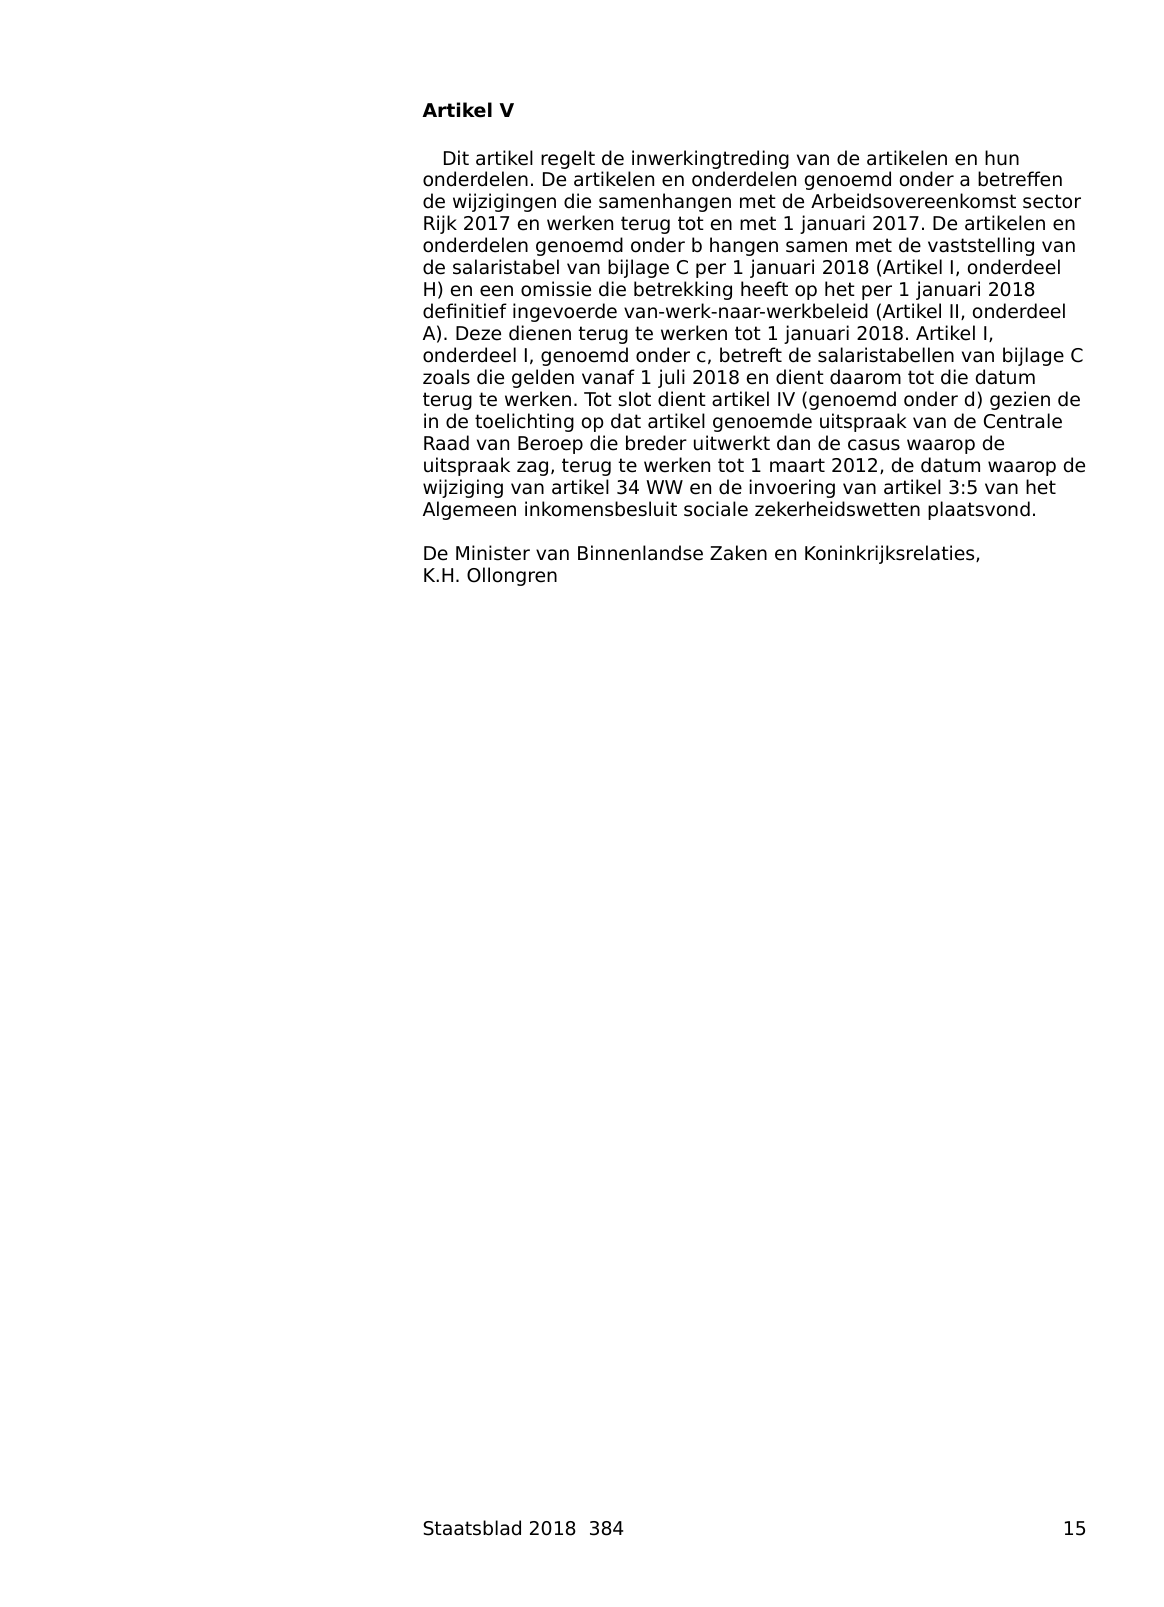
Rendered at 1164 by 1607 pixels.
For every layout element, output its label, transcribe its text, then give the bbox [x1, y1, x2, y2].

text Dit artikel regelt de inwerkingtreding van de artikelen en hun onderdelen. De artikelen en onderdelen genoemd onder a betreffen de wijzigingen die samenhangen met de Arbeidsovereenkomst sector Rijk 2017 en werken terug tot en met 1 januari 2017. De artikelen en onderdelen genoemd onder b hangen samen met de vaststelling van de salaristabel van bijlage C per 1 januari 2018 (Artikel I, onderdeel H) en een omissie die betrekking heeft op het per 1 januari 2018 definitief ingevoerde van-werk-naar-werkbeleid (Artikel II, onderdeel A). Deze dienen terug te werken tot 1 januari 2018. Artikel I, onderdeel I, genoemd onder c, betreft de salaristabellen van bijlage C zoals die gelden vanaf 1 juli 2018 en dient daarom tot die datum terug te werken. Tot slot dient artikel IV (genoemd onder d) gezien de in de toelichting op dat artikel genoemde uitspraak van de Centrale Raad van Beroep die breder uitwerkt dan de casus waarop de uitspraak zag, terug te werken tot 1 maart 2012, de datum waarop de wijziging van artikel 34 WW en de invoering van artikel 3:5 van het Algemeen inkomensbesluit sociale zekerheidswetten plaatsvond. [422, 147, 1087, 521]
text De Minister van Binnenlandse Zaken en Koninkrijksrelaties, K.H. Ollongren [422, 543, 1087, 587]
subtitle Artikel V [422, 100, 1087, 122]
